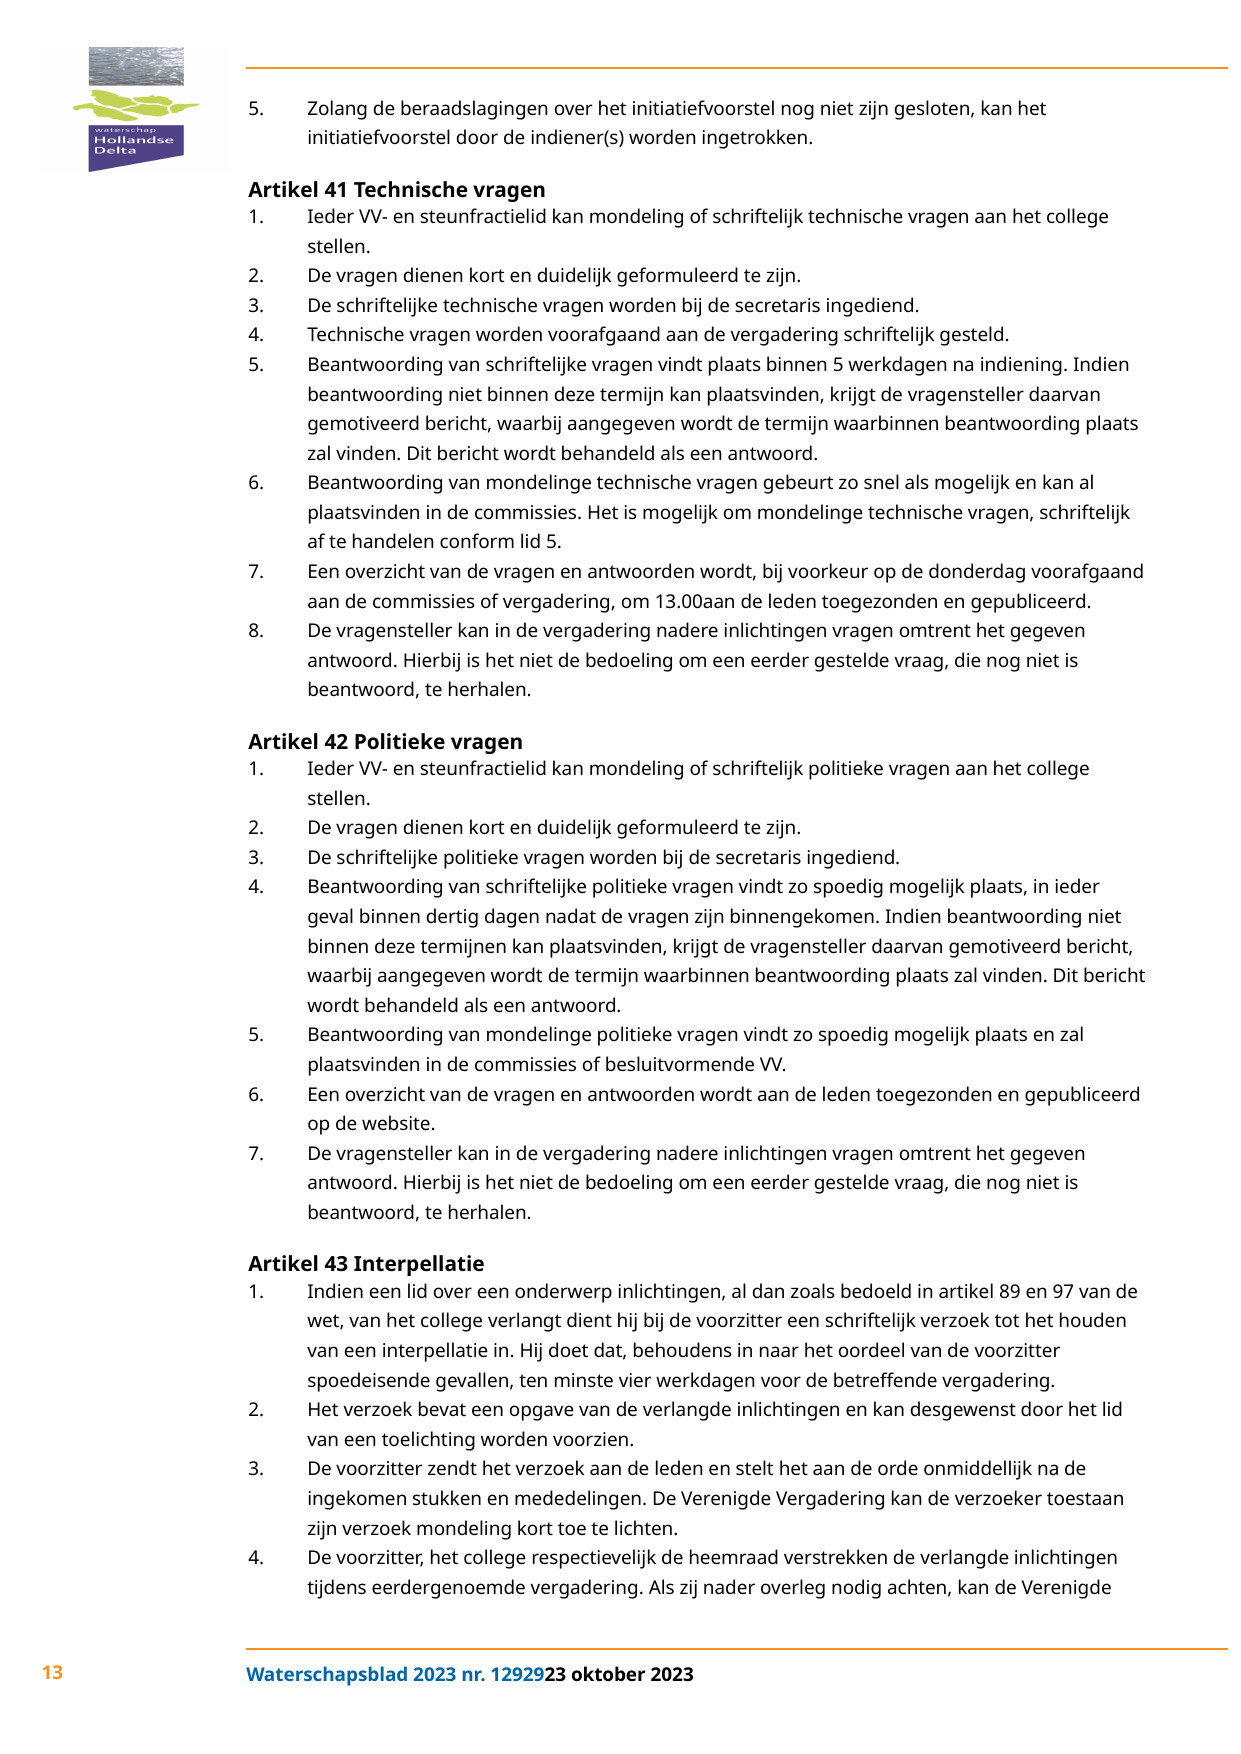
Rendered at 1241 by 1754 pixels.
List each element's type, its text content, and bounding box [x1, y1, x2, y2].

list Beantwoording van schriftelijke vragen vindt plaats binnen 5 werkdagen na indiening. Indien beantwoording niet binnen deze termijn kan plaatsvinden, krijgt de vragensteller daarvan gemotiveerd bericht, waarbij aangegeven wordt de termijn waarbinnen beantwoording plaats zal vinden. Dit bericht wordt behandeld als een antwoord. [248, 351, 1152, 466]
list Zolang de beraadslagingen over het initiatiefvoorstel nog niet zijn gesloten, kan het initiatiefvoorstel door de indiener(s) worden ingetrokken. [248, 95, 1152, 150]
list De vragensteller kan in de vergadering nadere inlichtingen vragen omtrent het gegeven antwoord. Hierbij is het niet de bedoeling om een eerder gestelde vraag, die nog niet is beantwoord, te herhalen. [248, 617, 1152, 702]
list Het verzoek bevat een opgave van de verlangde inlichtingen en kan desgewenst door het lid van een toelichting worden voorzien. [248, 1396, 1152, 1452]
list Een overzicht van de vragen en antwoorden wordt aan de leden toegezonden en gepubliceerd op de website. [248, 1081, 1152, 1136]
text Artikel 41 Technische vragen [248, 175, 1152, 203]
list Een overzicht van de vragen en antwoorden wordt, bij voorkeur op de donderdag voorafgaand aan de commissies of vergadering, om 13.00aan de leden toegezonden en gepubliceerd. [248, 558, 1152, 613]
list De vragensteller kan in de vergadering nadere inlichtingen vragen omtrent het gegeven antwoord. Hierbij is het niet de bedoeling om een eerder gestelde vraag, die nog niet is beantwoord, te herhalen. [248, 1140, 1152, 1225]
list Beantwoording van mondelinge politieke vragen vindt zo spoedig mogelijk plaats en zal plaatsvinden in de commissies of besluitvormende VV. [248, 1022, 1152, 1077]
text Artikel 43 Interpellatie [248, 1249, 1152, 1278]
list De voorzitter, het college respectievelijk de heemraad verstrekken de verlangde inlichtingen tijdens eerdergenoemde vergadering. Als zij nader overleg nodig achten, kan de Verenigde [248, 1544, 1152, 1599]
list De schriftelijke politieke vragen worden bij de secretaris ingediend. [248, 844, 1152, 870]
list Ieder VV- en steunfractielid kan mondeling of schriftelijk politieke vragen aan het college stellen. [248, 755, 1152, 811]
list De vragen dienen kort en duidelijk geformuleerd te zijn. [248, 262, 1152, 288]
text Artikel 42 Politieke vragen [248, 727, 1152, 755]
list De schriftelijke technische vragen worden bij de secretaris ingediend. [248, 292, 1152, 318]
list Technische vragen worden voorafgaand aan de vergadering schriftelijk gesteld. [248, 322, 1152, 347]
picture [41, 47, 231, 172]
list De vragen dienen kort en duidelijk geformuleerd te zijn. [248, 814, 1152, 840]
list Indien een lid over een onderwerp inlichtingen, al dan zoals bedoeld in artikel 89 en 97 van de wet, van het college verlangt dient hij bij de voorzitter een schriftelijk verzoek tot het houden van een interpellatie in. Hij doet dat, behoudens in naar het oordeel van de voorzitter spoedeisende gevallen, ten minste vier werkdagen voor de betreffende vergadering. [248, 1278, 1152, 1392]
list Ieder VV- en steunfractielid kan mondeling of schriftelijk technische vragen aan het college stellen. [248, 203, 1152, 258]
list Beantwoording van schriftelijke politieke vragen vindt zo spoedig mogelijk plaats, in ieder geval binnen dertig dagen nadat de vragen zijn binnengekomen. Indien beantwoording niet binnen deze termijnen kan plaatsvinden, krijgt de vragensteller daarvan gemotiveerd bericht, waarbij aangegeven wordt de termijn waarbinnen beantwoording plaats zal vinden. Dit bericht wordt behandeld als een antwoord. [248, 874, 1152, 1018]
list Beantwoording van mondelinge technische vragen gebeurt zo snel als mogelijk en kan al plaatsvinden in de commissies. Het is mogelijk om mondelinge technische vragen, schriftelijk af te handelen conform lid 5. [248, 469, 1152, 554]
list De voorzitter zendt het verzoek aan de leden en stelt het aan de orde onmiddellijk na de ingekomen stukken en mededelingen. De Verenigde Vergadering kan de verzoeker toestaan zijn verzoek mondeling kort toe te lichten. [248, 1456, 1152, 1540]
